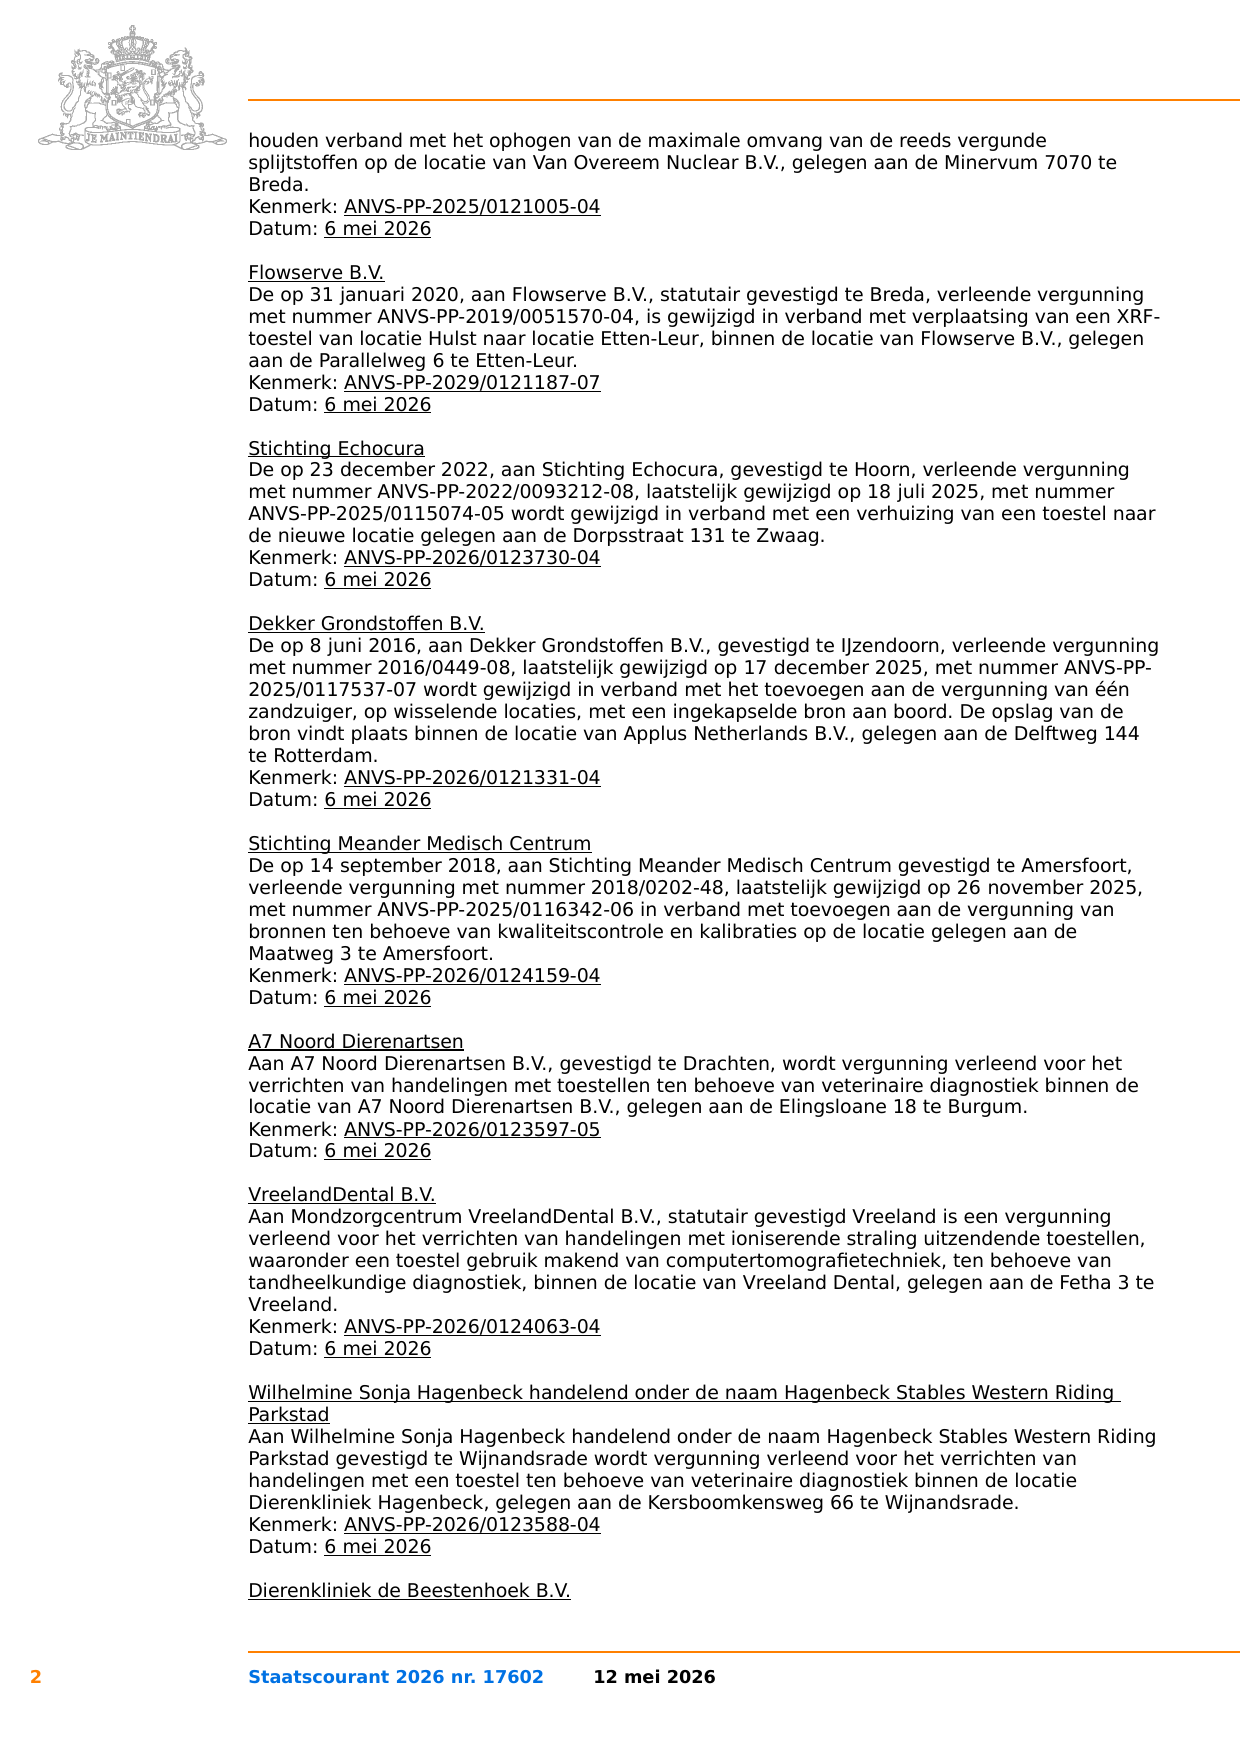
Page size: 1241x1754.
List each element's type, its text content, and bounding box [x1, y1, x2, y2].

text VreelandDental B.V. [248, 1184, 1163, 1206]
text Datum: 6 mei 2026 [248, 218, 1163, 240]
text Kenmerk: ANVS-PP-2025/0121005-04 [248, 196, 1163, 218]
text Stichting Meander Medisch Centrum [248, 833, 1163, 855]
text Kenmerk: ANVS-PP-2026/0124063-04 [248, 1316, 1163, 1338]
text Kenmerk: ANVS-PP-2026/0123730-04 [248, 547, 1163, 569]
text Stichting Echocura [248, 437, 1163, 459]
text De op 14 september 2018, aan Stichting Meander Medisch Centrum gevestigd te Amersfoort, verleende vergunning met nummer 2018/0202-48, laatstelijk gewijzigd op 26 november 2025, met nummer ANVS-PP-2025/0116342-06 in verband met toevoegen aan de vergunning van bronnen ten behoeve van kwaliteitscontrole en kalibraties op de locatie gelegen aan de Maatweg 3 te Amersfoort. [248, 855, 1163, 965]
text Datum: 6 mei 2026 [248, 569, 1163, 591]
text Dierenkliniek de Beestenhoek B.V. [248, 1580, 1163, 1602]
text Kenmerk: ANVS-PP-2026/0121331-04 [248, 767, 1163, 789]
text Datum: 6 mei 2026 [248, 393, 1163, 416]
text Aan Mondzorgcentrum VreelandDental B.V., statutair gevestigd Vreeland is een vergunning verleend voor het verrichten van handelingen met ioniserende straling uitzendende toestellen, waaronder een toestel gebruik makend van computertomografietechniek, ten behoeve van tandheelkundige diagnostiek, binnen de locatie van Vreeland Dental, gelegen aan de Fetha 3 te Vreeland. [248, 1206, 1163, 1316]
text houden verband met het ophogen van de maximale omvang van de reeds vergunde splijtstoffen op de locatie van Van Overeem Nuclear B.V., gelegen aan de Minervum 7070 te Breda. [248, 130, 1163, 196]
text Datum: 6 mei 2026 [248, 1140, 1163, 1162]
text De op 23 december 2022, aan Stichting Echocura, gevestigd te Hoorn, verleende vergunning met nummer ANVS-PP-2022/0093212-08, laatstelijk gewijzigd op 18 juli 2025, met nummer ANVS-PP-2025/0115074-05 wordt gewijzigd in verband met een verhuizing van een toestel naar de nieuwe locatie gelegen aan de Dorpsstraat 131 te Zwaag. [248, 459, 1163, 547]
picture [38, 25, 227, 150]
text Aan Wilhelmine Sonja Hagenbeck handelend onder de naam Hagenbeck Stables Western Riding Parkstad gevestigd te Wijnandsrade wordt vergunning verleend voor het verrichten van handelingen met een toestel ten behoeve van veterinaire diagnostiek binnen de locatie Dierenkliniek Hagenbeck, gelegen aan de Kersboomkensweg 66 te Wijnandsrade. [248, 1426, 1163, 1514]
text Dekker Grondstoffen B.V. [248, 613, 1163, 635]
text Datum: 6 mei 2026 [248, 1536, 1163, 1558]
text Kenmerk: ANVS-PP-2026/0124159-04 [248, 965, 1163, 987]
text Aan A7 Noord Dierenartsen B.V., gevestigd te Drachten, wordt vergunning verleend voor het verrichten van handelingen met toestellen ten behoeve van veterinaire diagnostiek binnen de locatie van A7 Noord Dierenartsen B.V., gelegen aan de Elingsloane 18 te Burgum. [248, 1052, 1163, 1118]
text A7 Noord Dierenartsen [248, 1031, 1163, 1052]
text Kenmerk: ANVS-PP-2026/0123588-04 [248, 1514, 1163, 1536]
text Wilhelmine Sonja Hagenbeck handelend onder de naam Hagenbeck Stables Western Riding Parkstad [248, 1382, 1163, 1426]
text De op 31 januari 2020, aan Flowserve B.V., statutair gevestigd te Breda, verleende vergunning met nummer ANVS-PP-2019/0051570-04, is gewijzigd in verband met verplaatsing van een XRF-toestel van locatie Hulst naar locatie Etten-Leur, binnen de locatie van Flowserve B.V., gelegen aan de Parallelweg 6 te Etten-Leur. [248, 284, 1163, 372]
text De op 8 juni 2016, aan Dekker Grondstoffen B.V., gevestigd te IJzendoorn, verleende vergunning met nummer 2016/0449-08, laatstelijk gewijzigd op 17 december 2025, met nummer ANVS-PP-2025/0117537-07 wordt gewijzigd in verband met het toevoegen aan de vergunning van één zandzuiger, op wisselende locaties, met een ingekapselde bron aan boord. De opslag van de bron vindt plaats binnen de locatie van Applus Netherlands B.V., gelegen aan de Delftweg 144 te Rotterdam. [248, 635, 1163, 767]
text Kenmerk: ANVS-PP-2029/0121187-07 [248, 372, 1163, 393]
text Datum: 6 mei 2026 [248, 789, 1163, 811]
text Kenmerk: ANVS-PP-2026/0123597-05 [248, 1118, 1163, 1140]
text Datum: 6 mei 2026 [248, 1338, 1163, 1360]
text Flowserve B.V. [248, 262, 1163, 284]
text Datum: 6 mei 2026 [248, 987, 1163, 1009]
